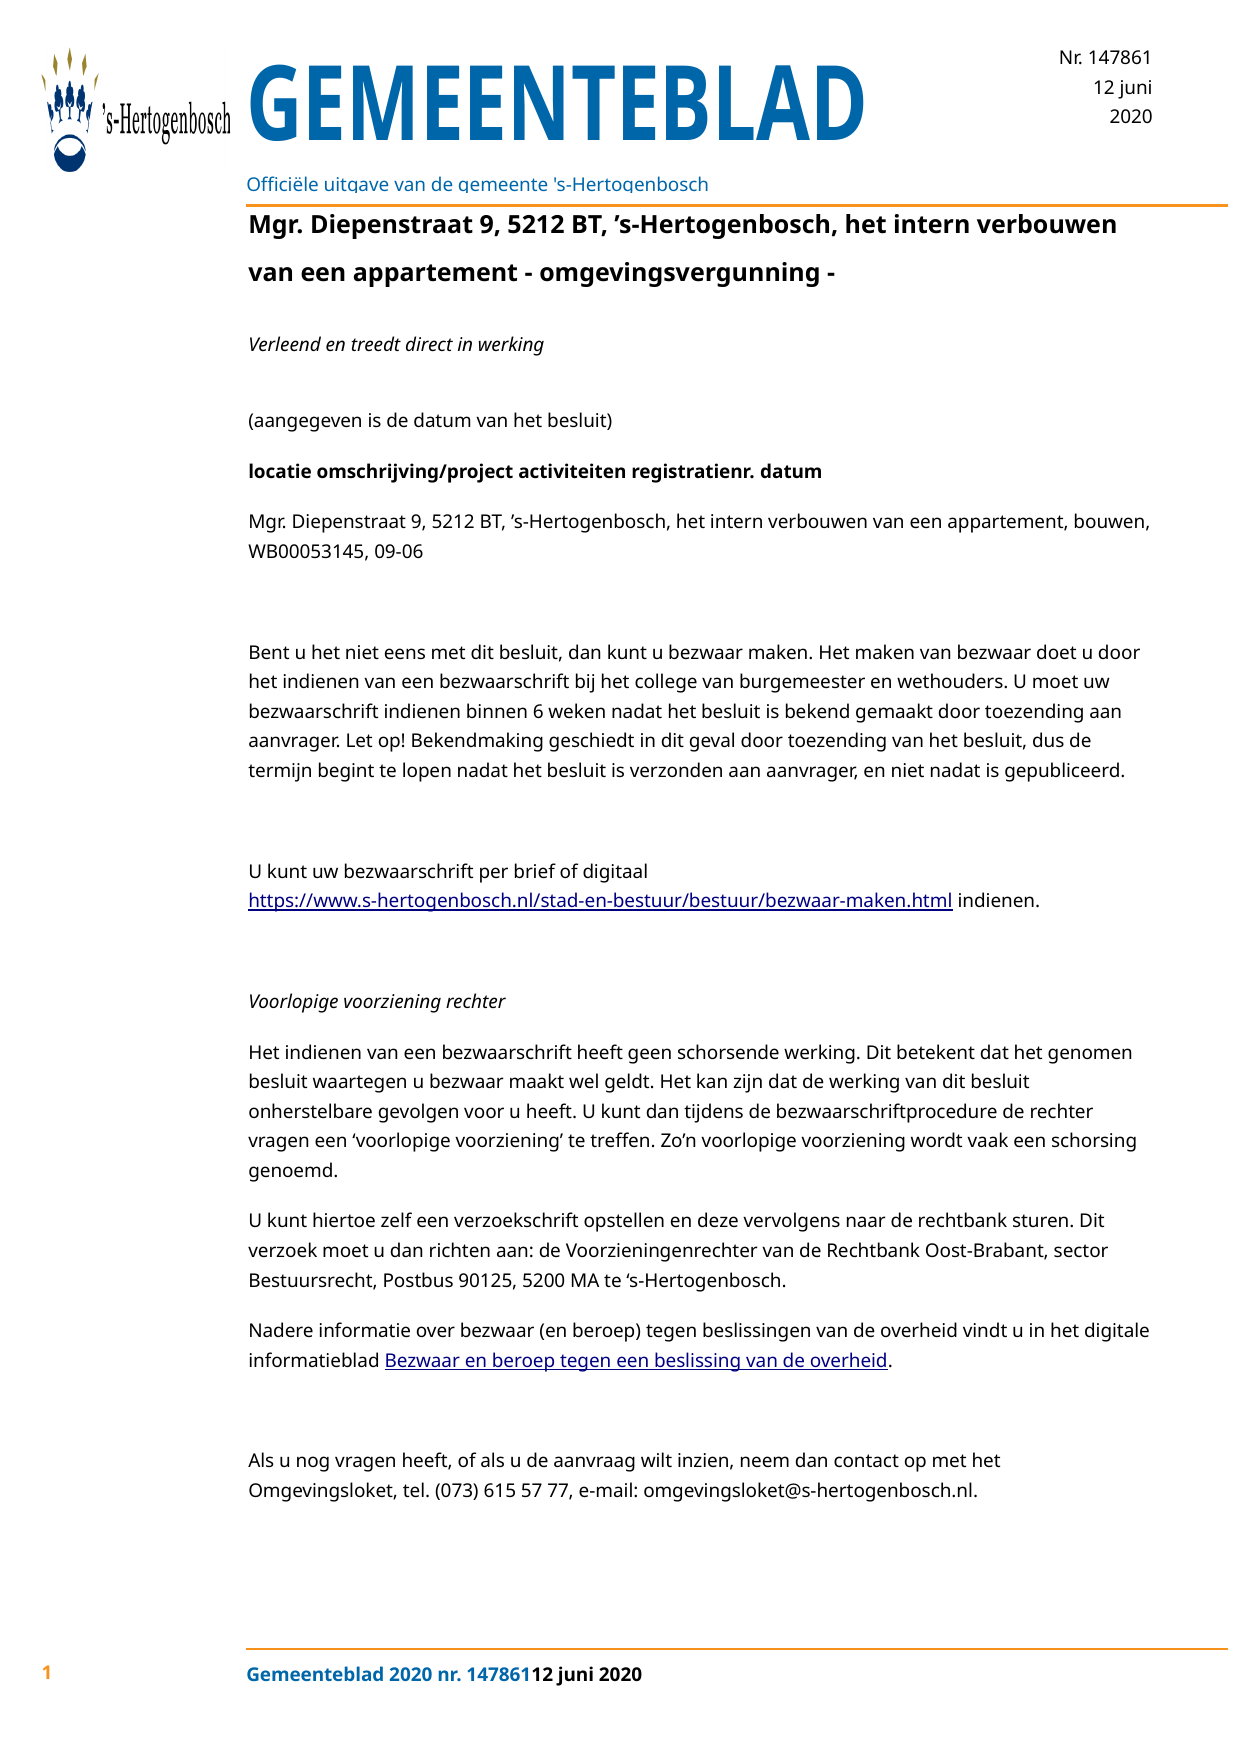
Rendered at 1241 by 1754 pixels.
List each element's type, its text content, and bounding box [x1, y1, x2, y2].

text Voorlopige voorziening rechter [248, 988, 1152, 1014]
picture [41, 47, 231, 172]
text Nadere informatie over bezwaar (en beroep) tegen beslissingen van de overheid vindt u in het digitale informatieblad Bezwaar en beroep tegen een beslissing van de overheid. [248, 1317, 1152, 1372]
text Verleend en treedt direct in werking [248, 331, 1152, 357]
text locatie omschrijving/project activiteiten registratienr. datum [248, 458, 1152, 484]
text U kunt uw bezwaarschrift per brief of digitaal https://www.s-hertogenbosch.nl/stad-en-bestuur/bestuur/bezwaar-maken.html indienen. [248, 858, 1152, 913]
text Als u nog vragen heeft, of als u de aanvraag wilt inzien, neem dan contact op met het Omgevingsloket, tel. (073) 615 57 77, e-mail: omgevingsloket@s-hertogenbosch.nl. [248, 1448, 1152, 1503]
text U kunt hiertoe zelf een verzoekschrift opstellen en deze vervolgens naar de rechtbank sturen. Dit verzoek moet u dan richten aan: de Voorzieningenrechter van de Rechtbank Oost-Brabant, sector Bestuursrecht, Postbus 90125, 5200 MA te ‘s-Hertogenbosch. [248, 1208, 1152, 1292]
text (aangegeven is de datum van het besluit) [248, 408, 1152, 433]
text Het indienen van een bezwaarschrift heeft geen schorsende werking. Dit betekent dat het genomen besluit waartegen u bezwaar maakt wel geldt. Het kan zijn dat de werking van dit besluit onherstelbare gevolgen voor u heeft. U kunt dan tijdens de bezwaarschriftprocedure de rechter vragen een ‘voorlopige voorziening’ te treffen. Zo’n voorlopige voorziening wordt vaak een schorsing genoemd. [248, 1039, 1152, 1183]
text Mgr. Diepenstraat 9, 5212 BT, ’s-Hertogenbosch, het intern verbouwen van een appartement - omgevingsvergunning - [248, 207, 1152, 288]
text Bent u het niet eens met dit besluit, dan kunt u bezwaar maken. Het maken van bezwaar doet u door het indienen van een bezwaarschrift bij het college van burgemeester en wethouders. U moet uw bezwaarschrift indienen binnen 6 weken nadat het besluit is bekend gemaakt door toezending aan aanvrager. Let op! Bekendmaking geschiedt in dit geval door toezending van het besluit, dus de termijn begint te lopen nadat het besluit is verzonden aan aanvrager, en niet nadat is gepubliceerd. [248, 639, 1152, 783]
text Mgr. Diepenstraat 9, 5212 BT, ’s-Hertogenbosch, het intern verbouwen van een appartement, bouwen, WB00053145, 09-06 [248, 508, 1152, 564]
